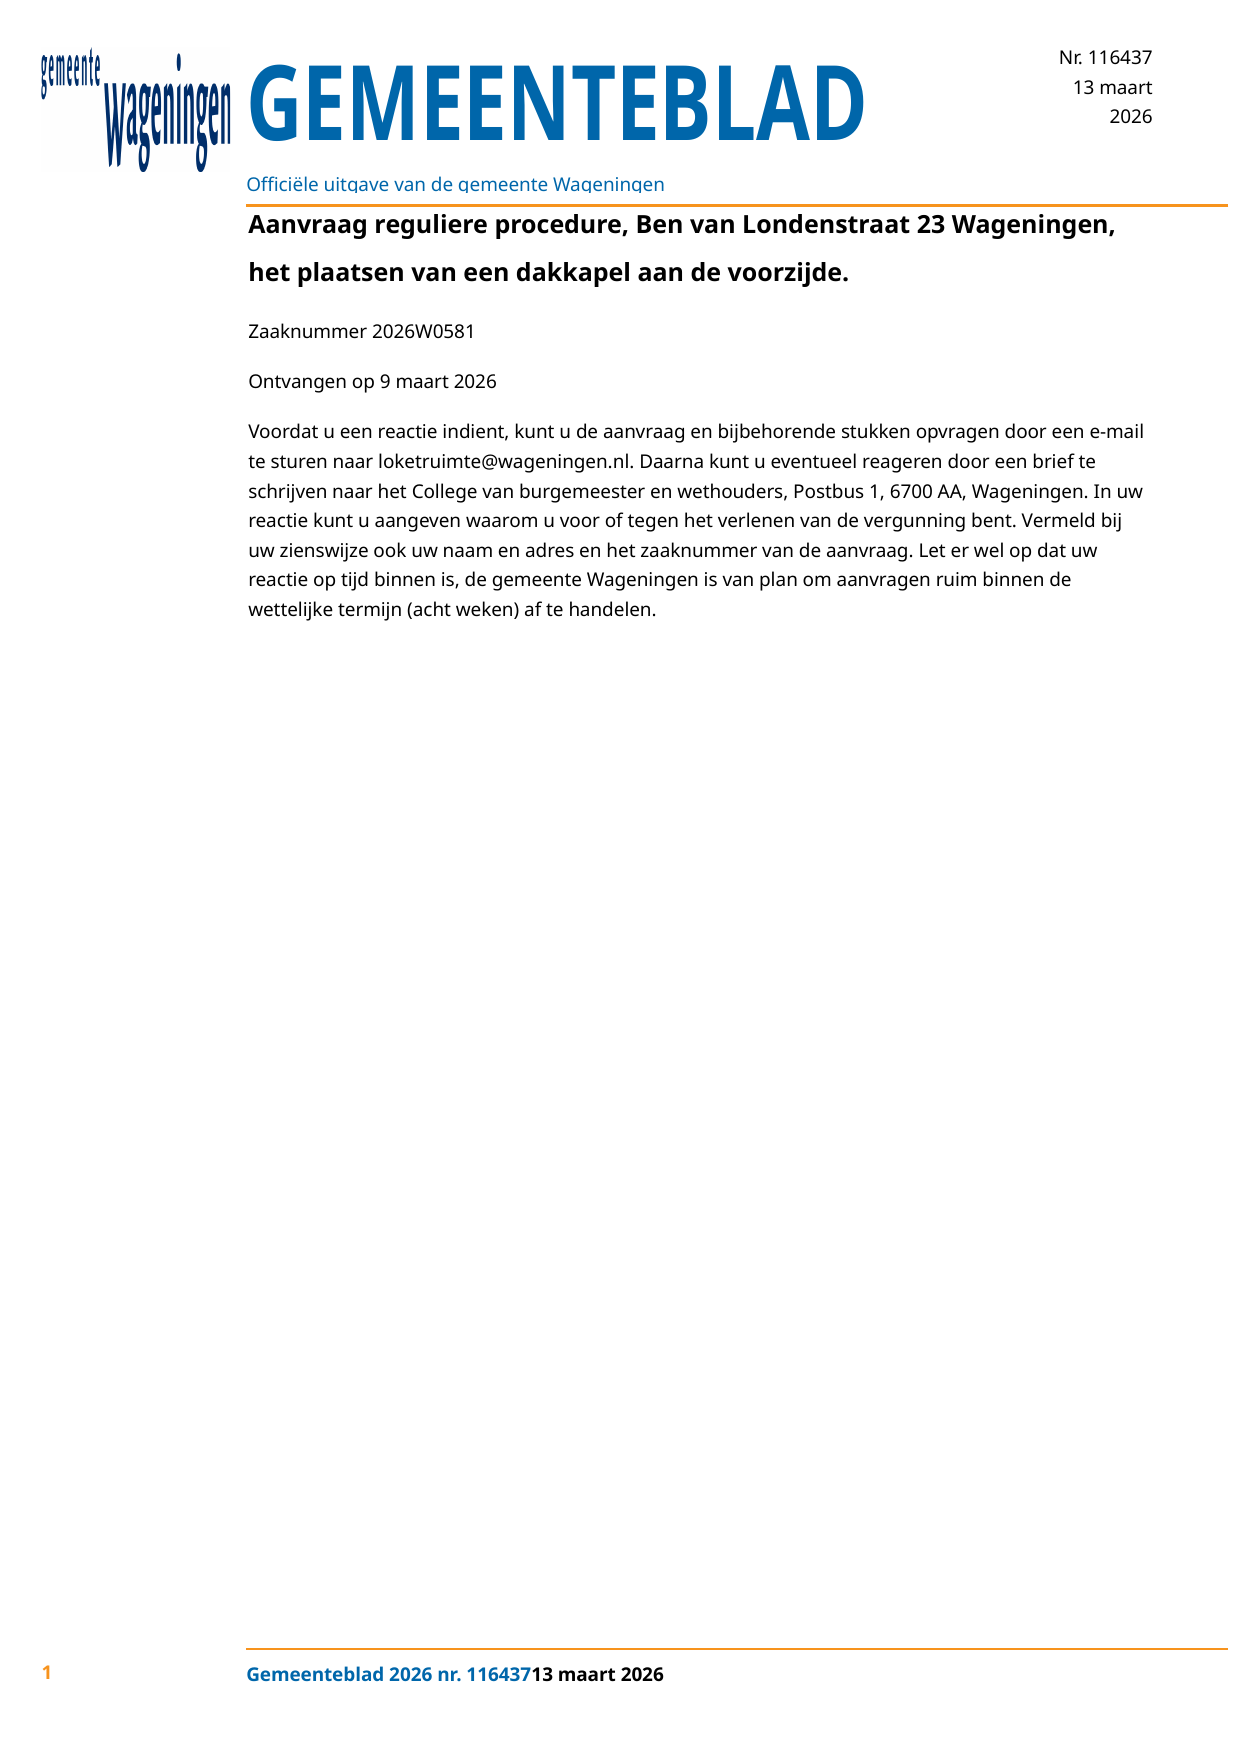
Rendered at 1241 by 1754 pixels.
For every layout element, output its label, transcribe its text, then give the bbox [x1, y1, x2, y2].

text Zaaknummer 2026W0581 [248, 318, 1152, 344]
text Voordat u een reactie indient, kunt u de aanvraag en bijbehorende stukken opvragen door een e-mail te sturen naar loketruimte@wageningen.nl. Daarna kunt u eventueel reageren door een brief te schrijven naar het College van burgemeester en wethouders, Postbus 1, 6700 AA, Wageningen. In uw reactie kunt u aangeven waarom u voor of tegen het verlenen van de vergunning bent. Vermeld bij uw zienswijze ook uw naam en adres en het zaaknummer van de aanvraag. Let er wel op dat uw reactie op tijd binnen is, de gemeente Wageningen is van plan om aanvragen ruim binnen de wettelijke termijn (acht weken) af te handelen. [248, 419, 1152, 622]
text Aanvraag reguliere procedure, Ben van Londenstraat 23 Wageningen, het plaatsen van een dakkapel aan de voorzijde. [248, 207, 1152, 288]
picture [41, 47, 231, 172]
text Ontvangen op 9 maart 2026 [248, 368, 1152, 394]
